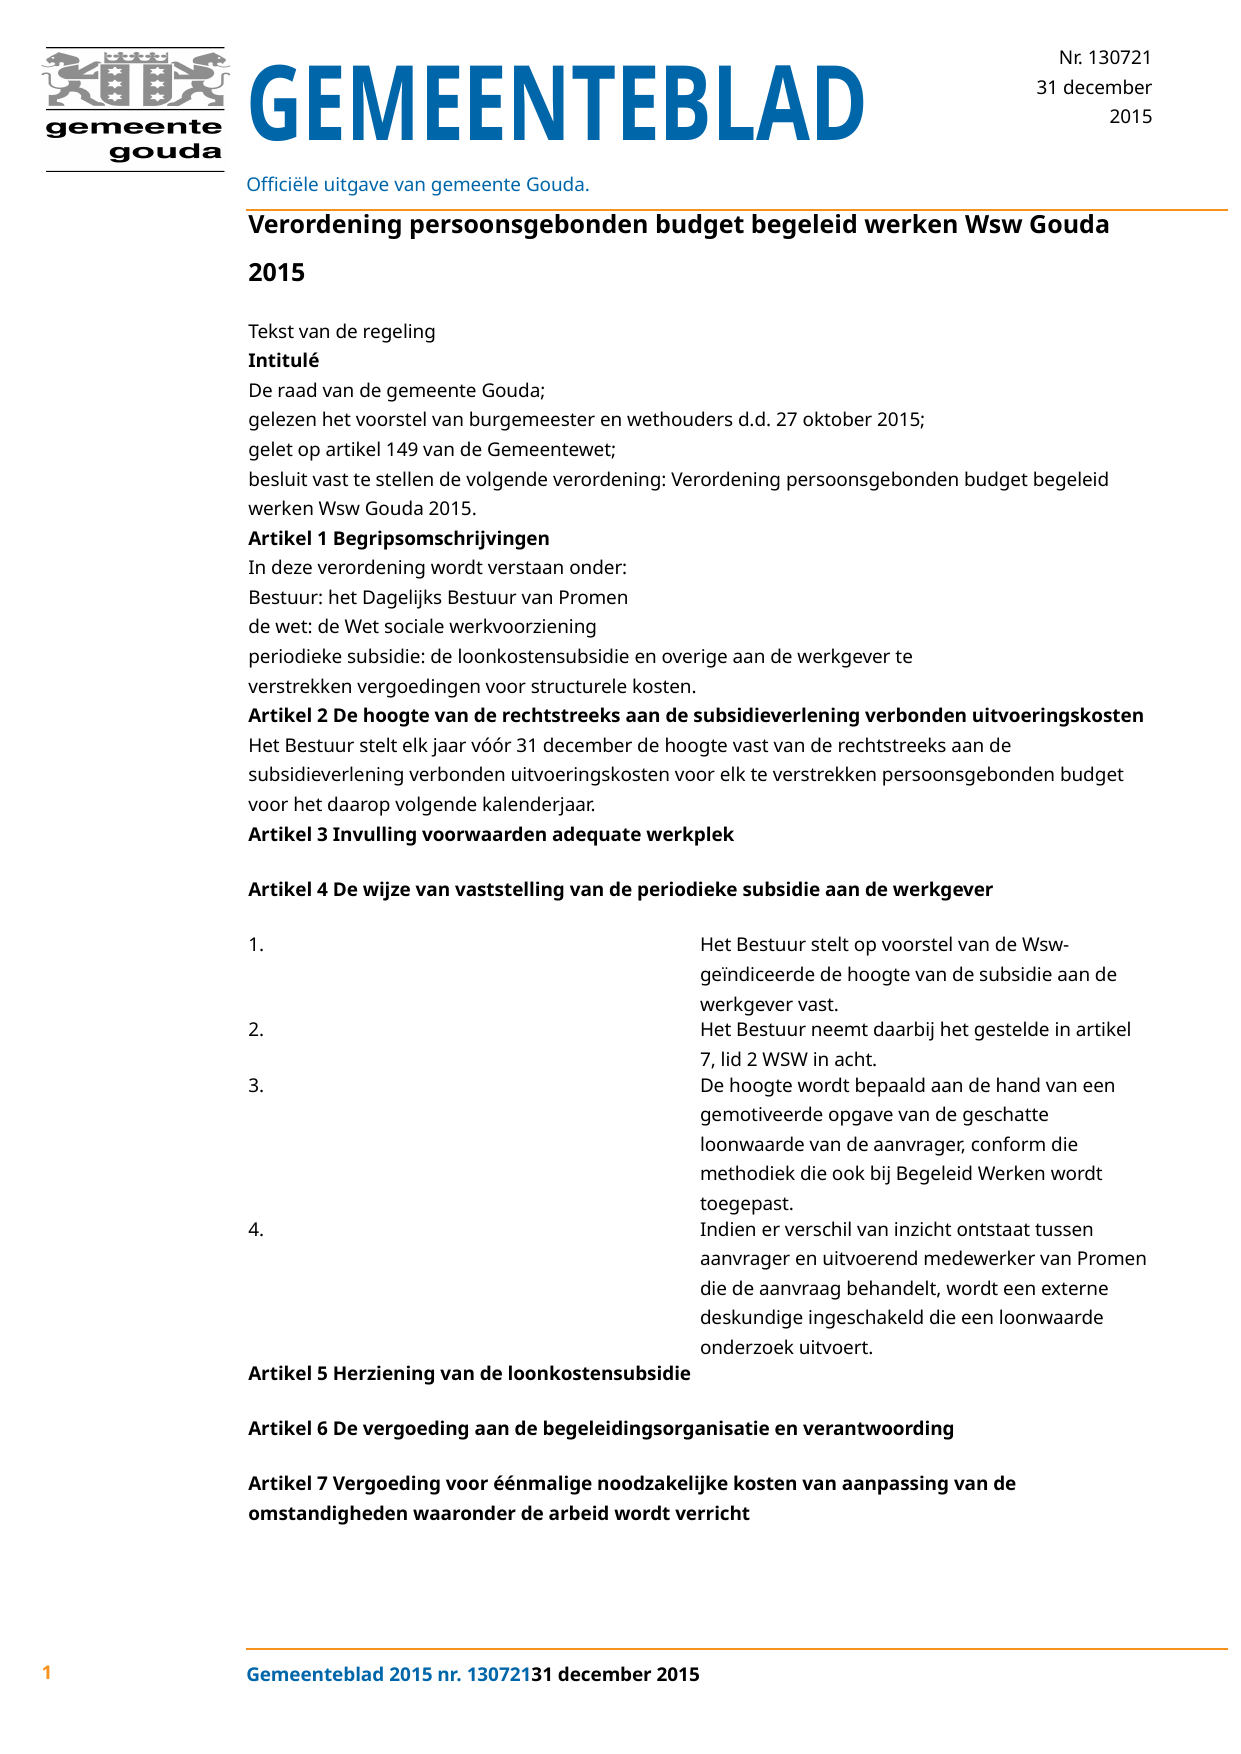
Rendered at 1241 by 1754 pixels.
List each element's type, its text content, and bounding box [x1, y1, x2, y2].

table_cell 2. [248, 1016, 700, 1072]
table_cell Indien er verschil van inzicht ontstaat tussen aanvrager en uitvoerend medewerker van Promen die de aanvraag behandelt, wordt een externe deskundige ingeschakeld die een loonwaarde onderzoek uitvoert. [700, 1216, 1152, 1360]
text Artikel 3 Invulling voorwaarden adequate werkplek [248, 821, 1152, 847]
text Artikel 2 De hoogte van de rechtstreeks aan de subsidieverlening verbonden uitvoeringskosten [248, 702, 1152, 728]
text Tekst van de regeling [248, 318, 1152, 344]
text Artikel 7 Vergoeding voor éénmalige noodzakelijke kosten van aanpassing van de omstandigheden waaronder de arbeid wordt verricht [248, 1471, 1152, 1526]
text gelet op artikel 149 van de Gemeentewet; [248, 436, 1152, 462]
text Artikel 1 Begripsomschrijvingen [248, 525, 1152, 551]
text gelezen het voorstel van burgemeester en wethouders d.d. 27 oktober 2015; [248, 407, 1152, 432]
text verstrekken vergoedingen voor structurele kosten. [248, 673, 1152, 699]
text De raad van de gemeente Gouda; [248, 377, 1152, 403]
table_cell Het Bestuur neemt daarbij het gestelde in artikel 7, lid 2 WSW in acht. [700, 1016, 1152, 1072]
text Artikel 5 Herziening van de loonkostensubsidie [248, 1360, 1152, 1386]
text de wet: de Wet sociale werkvoorziening [248, 614, 1152, 639]
table_header Het Bestuur stelt op voorstel van de Wsw-geïndiceerde de hoogte van de subsidie aan de werkgever vast. [700, 932, 1152, 1016]
text periodieke subsidie: de loonkostensubsidie en overige aan de werkgever te [248, 643, 1152, 669]
text Bestuur: het Dagelijks Bestuur van Promen [248, 584, 1152, 610]
text besluit vast te stellen de volgende verordening: Verordening persoonsgebonden budget begeleid werken Wsw Gouda 2015. [248, 466, 1152, 521]
picture [41, 47, 231, 172]
text Het Bestuur stelt elk jaar vóór 31 december de hoogte vast van de rechtstreeks aan de subsidieverlening verbonden uitvoeringskosten voor elk te verstrekken persoonsgebonden budget voor het daarop volgende kalenderjaar. [248, 732, 1152, 817]
table_header 1. [248, 932, 700, 1016]
text Verordening persoonsgebonden budget begeleid werken Wsw Gouda 2015 [248, 211, 1152, 288]
text In deze verordening wordt verstaan onder: [248, 554, 1152, 580]
table_cell De hoogte wordt bepaald aan de hand van een gemotiveerde opgave van de geschatte loonwaarde van de aanvrager, conform die methodiek die ook bij Begeleid Werken wordt toegepast. [700, 1072, 1152, 1216]
table_cell 3. [248, 1072, 700, 1216]
text Artikel 4 De wijze van vaststelling van de periodieke subsidie aan de werkgever [248, 876, 1152, 902]
text Artikel 6 De vergoeding aan de begeleidingsorganisatie en verantwoording [248, 1415, 1152, 1441]
table_cell 4. [248, 1216, 700, 1360]
text Intitulé [248, 347, 1152, 373]
